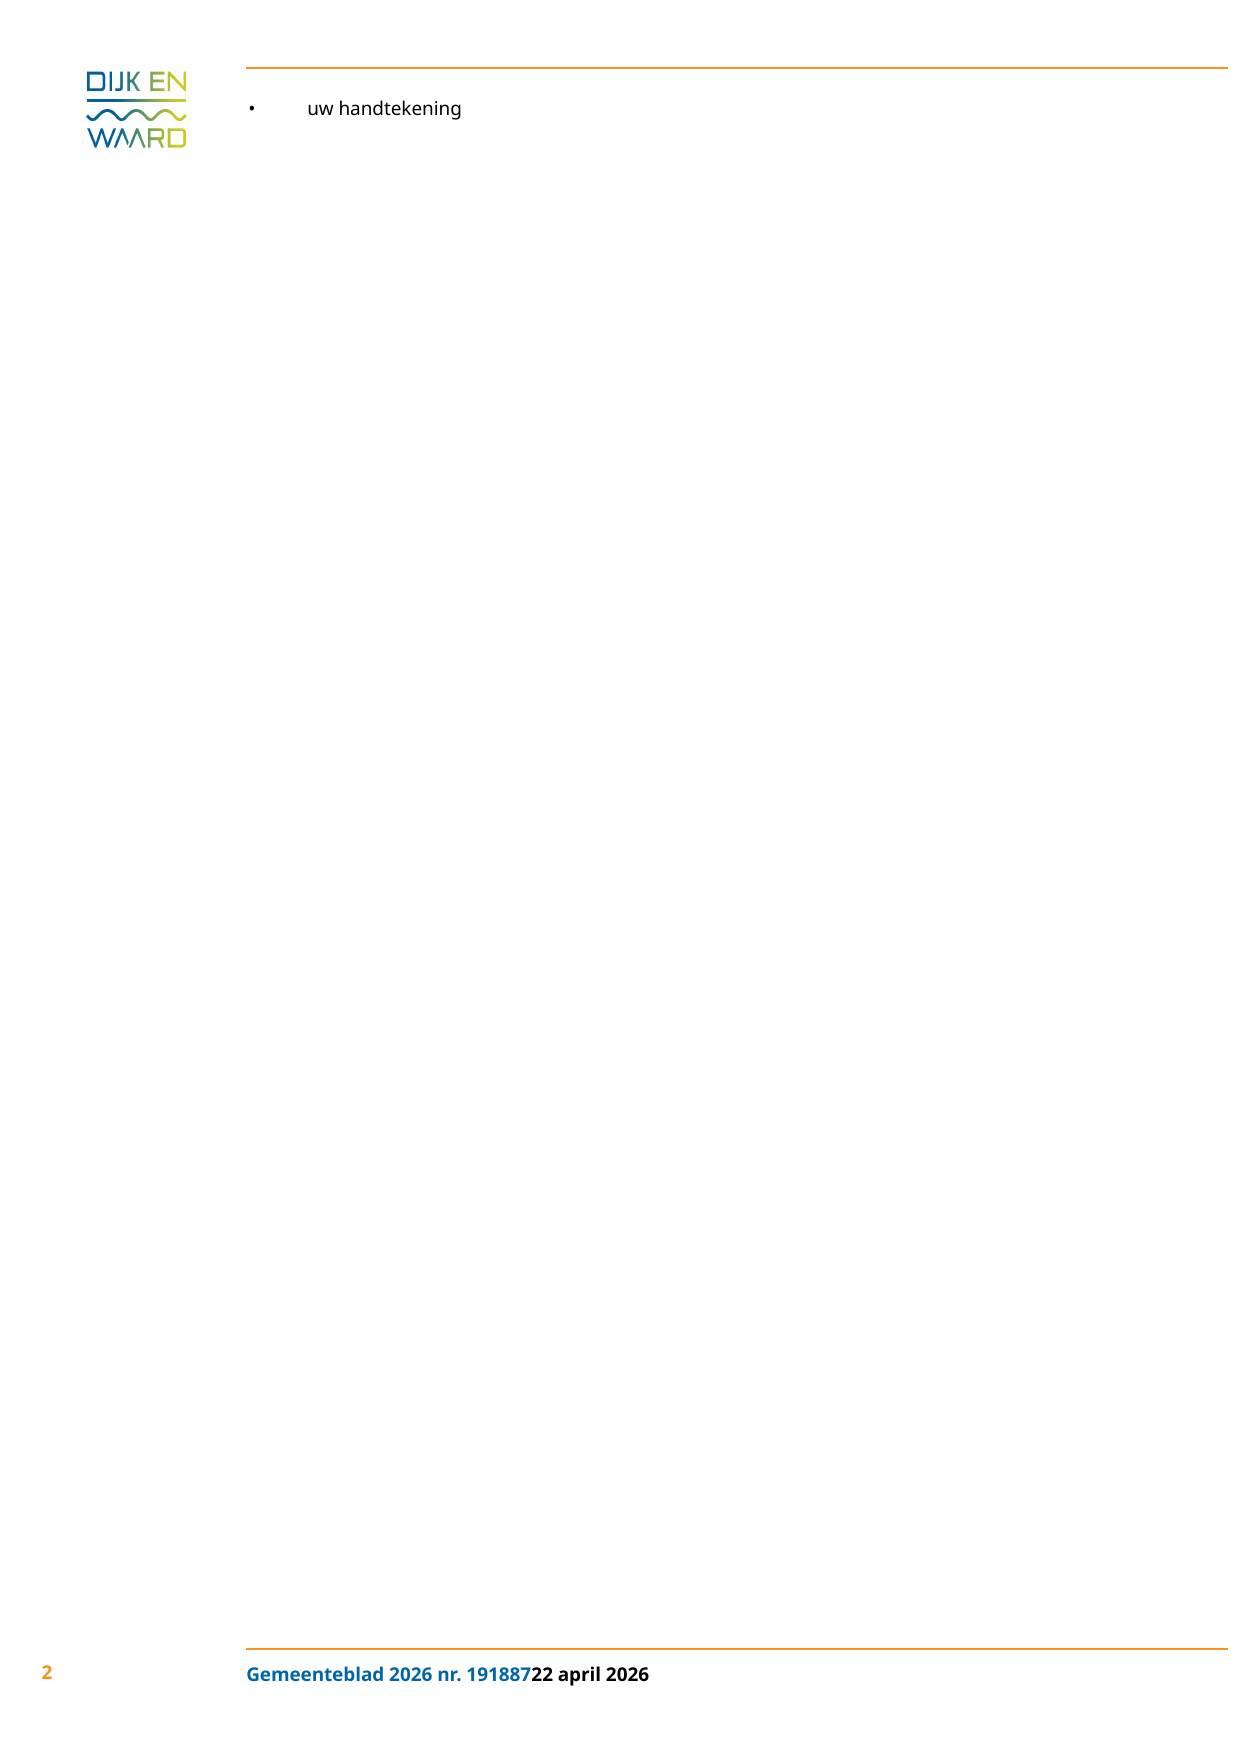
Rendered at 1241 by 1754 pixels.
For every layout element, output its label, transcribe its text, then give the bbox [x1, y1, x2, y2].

list uw handtekening [248, 95, 1152, 121]
picture [41, 47, 231, 172]
